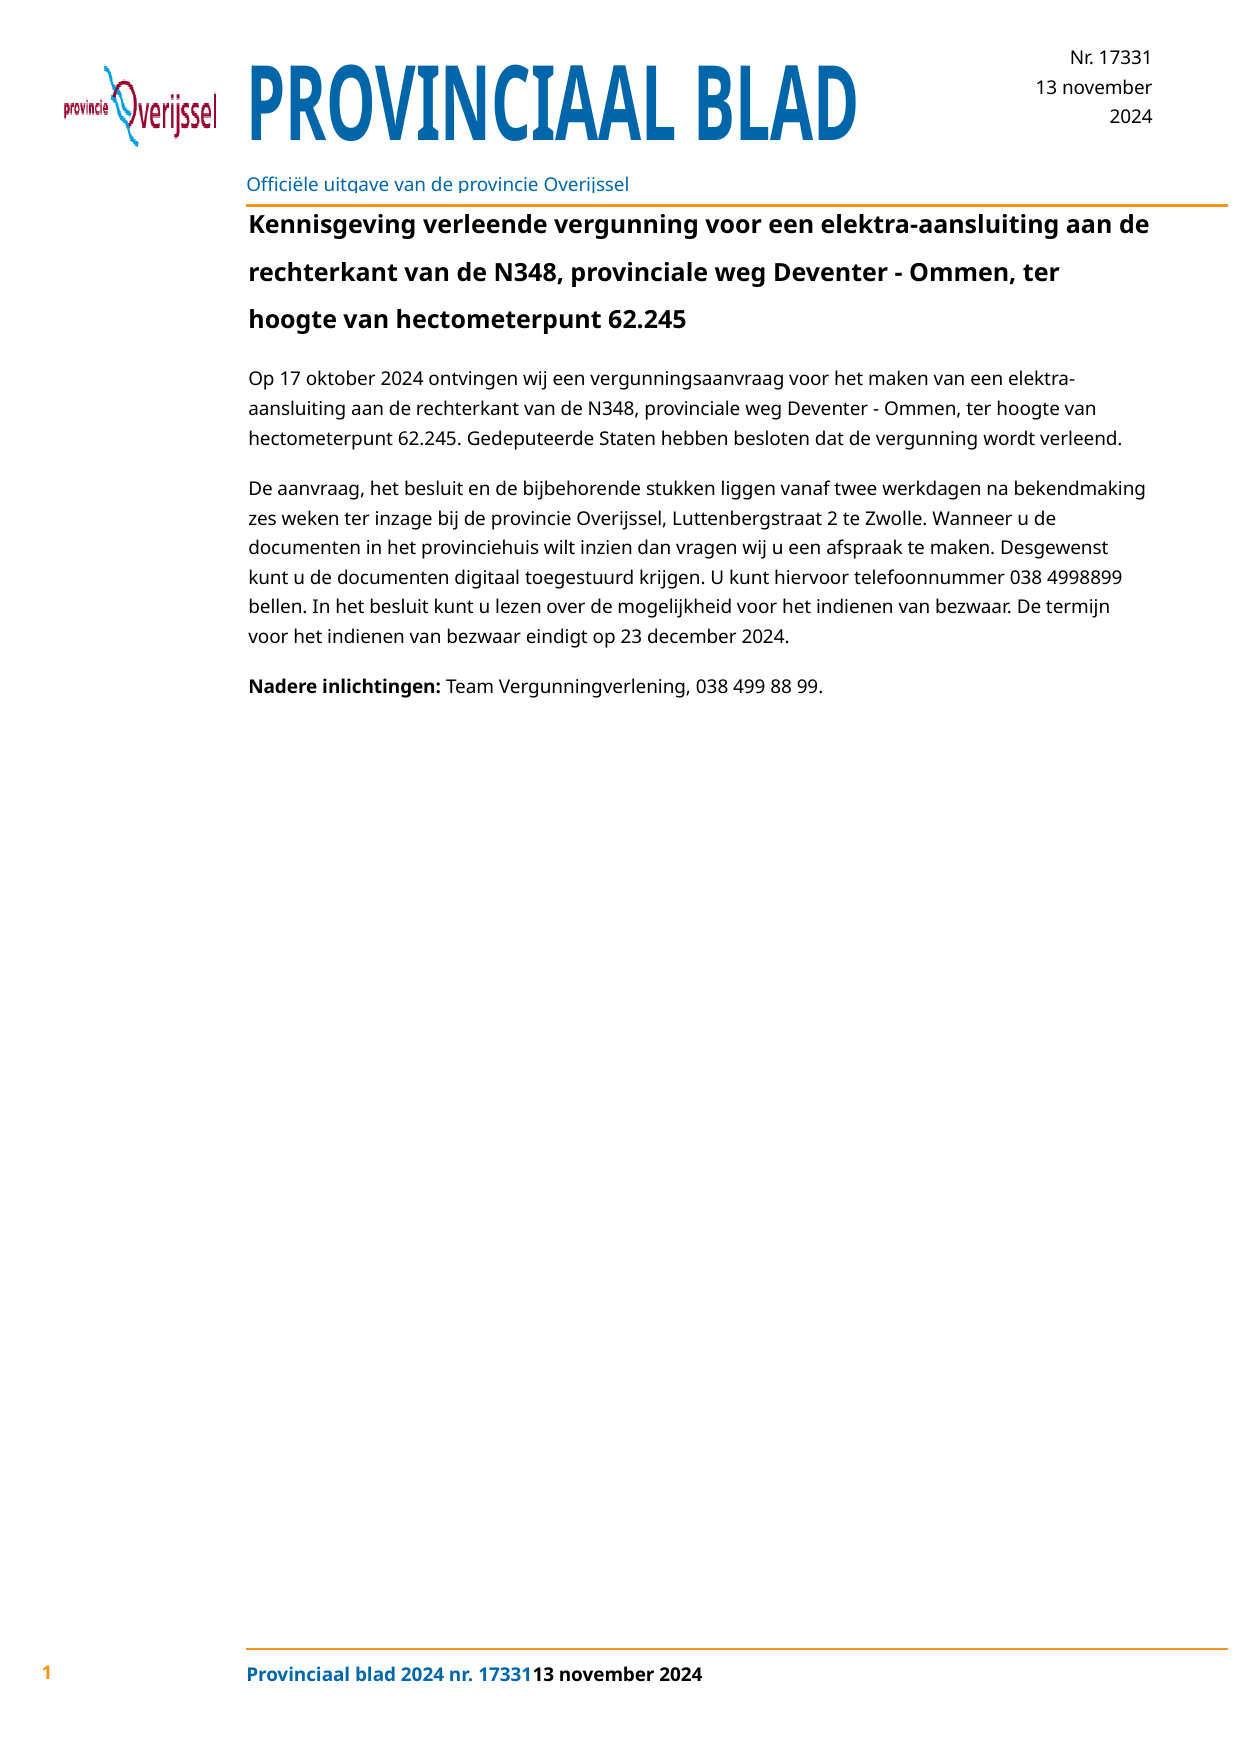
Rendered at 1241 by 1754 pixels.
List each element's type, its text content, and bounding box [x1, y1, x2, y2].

text Op 17 oktober 2024 ontvingen wij een vergunningsaanvraag voor het maken van een elektra-aansluiting aan de rechterkant van de N348, provinciale weg Deventer - Ommen, ter hoogte van hectometerpunt 62.245. Gedeputeerde Staten hebben besloten dat de vergunning wordt verleend. [248, 366, 1152, 450]
picture [41, 47, 231, 172]
text De aanvraag, het besluit en de bijbehorende stukken liggen vanaf twee werkdagen na bekendmaking zes weken ter inzage bij de provincie Overijssel, Luttenbergstraat 2 te Zwolle. Wanneer u de documenten in het provinciehuis wilt inzien dan vragen wij u een afspraak te maken. Desgewenst kunt u de documenten digitaal toegestuurd krijgen. U kunt hiervoor telefoonnummer 038 4998899 bellen. In het besluit kunt u lezen over de mogelijkheid voor het indienen van bezwaar. De termijn voor het indienen van bezwaar eindigt op 23 december 2024. [248, 475, 1152, 649]
text Kennisgeving verleende vergunning voor een elektra-aansluiting aan de rechterkant van de N348, provinciale weg Deventer - Ommen, ter hoogte van hectometerpunt 62.245 [248, 207, 1152, 336]
text Nadere inlichtingen: Team Vergunningverlening, 038 499 88 99. [248, 673, 1152, 699]
